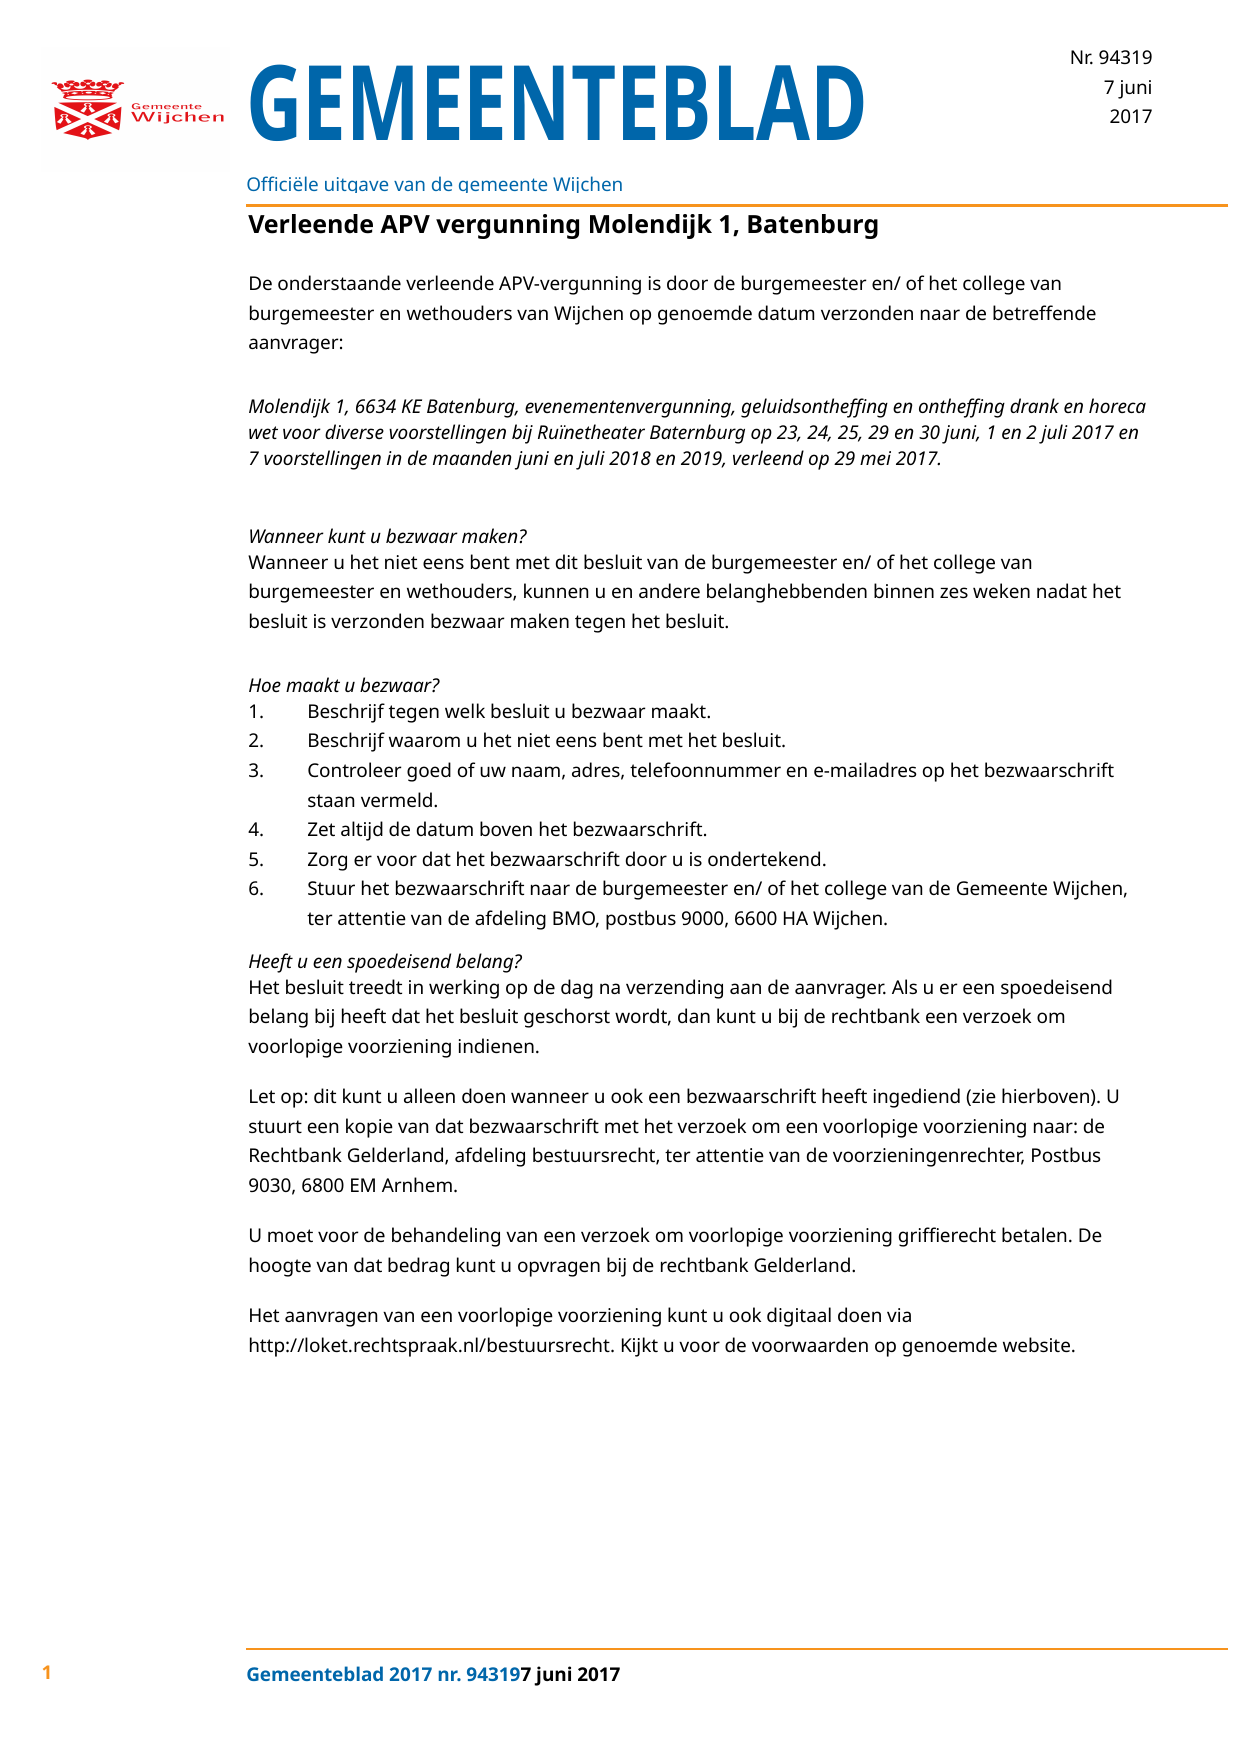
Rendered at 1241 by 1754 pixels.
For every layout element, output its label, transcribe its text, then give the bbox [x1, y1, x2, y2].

text Verleende APV vergunning Molendijk 1, Batenburg [248, 207, 1152, 241]
list Controleer goed of uw naam, adres, telefoonnummer en e-mailadres op het bezwaarschrift staan vermeld. [248, 757, 1152, 812]
text Let op: dit kunt u alleen doen wanneer u ook een bezwaarschrift heeft ingediend (zie hierboven). U stuurt een kopie van dat bezwaarschrift met het verzoek om een voorlopige voorziening naar: de Rechtbank Gelderland, afdeling bestuursrecht, ter attentie van de voorzieningenrechter, Postbus 9030, 6800 EM Arnhem. [248, 1083, 1152, 1198]
text De onderstaande verleende APV-vergunning is door de burgemeester en/ of het college van burgemeester en wethouders van Wijchen op genoemde datum verzonden naar de betreffende aanvrager: [248, 270, 1152, 355]
text Heeft u een spoedeisend belang? [248, 948, 1152, 974]
text Hoe maakt u bezwaar? [248, 672, 1152, 698]
list Beschrijf tegen welk besluit u bezwaar maakt. [248, 698, 1152, 724]
text U moet voor de behandeling van een verzoek om voorlopige voorziening griffierecht betalen. De hoogte van dat bedrag kunt u opvragen bij de rechtbank Gelderland. [248, 1223, 1152, 1278]
text Wanneer kunt u bezwaar maken? [248, 523, 1152, 549]
list Zet altijd de datum boven het bezwaarschrift. [248, 816, 1152, 842]
text Molendijk 1, 6634 KE Batenburg, evenementenvergunning, geluidsontheffing en ontheffing drank en horeca wet voor diverse voorstellingen bij Ruïnetheater Baternburg op 23, 24, 25, 29 en 30 juni, 1 en 2 juli 2017 en 7 voorstellingen in de maanden juni en juli 2018 en 2019, verleend op 29 mei 2017. [248, 393, 1152, 471]
picture [41, 47, 231, 172]
list Zorg er voor dat het bezwaarschrift door u is ondertekend. [248, 846, 1152, 872]
text Wanneer u het niet eens bent met dit besluit van de burgemeester en/ of het college van burgemeester en wethouders, kunnen u en andere belanghebbenden binnen zes weken nadat het besluit is verzonden bezwaar maken tegen het besluit. [248, 549, 1152, 634]
text Het besluit treedt in werking op de dag na verzending aan de aanvrager. Als u er een spoedeisend belang bij heeft dat het besluit geschorst wordt, dan kunt u bij de rechtbank een verzoek om voorlopige voorziening indienen. [248, 974, 1152, 1059]
list Stuur het bezwaarschrift naar de burgemeester en/ of het college van de Gemeente Wijchen, ter attentie van de afdeling BMO, postbus 9000, 6600 HA Wijchen. [248, 876, 1152, 931]
text Het aanvragen van een voorlopige voorziening kunt u ook digitaal doen via http://loket.rechtspraak.nl/bestuursrecht. Kijkt u voor de voorwaarden op genoemde website. [248, 1303, 1152, 1358]
list Beschrijf waarom u het niet eens bent met het besluit. [248, 728, 1152, 753]
